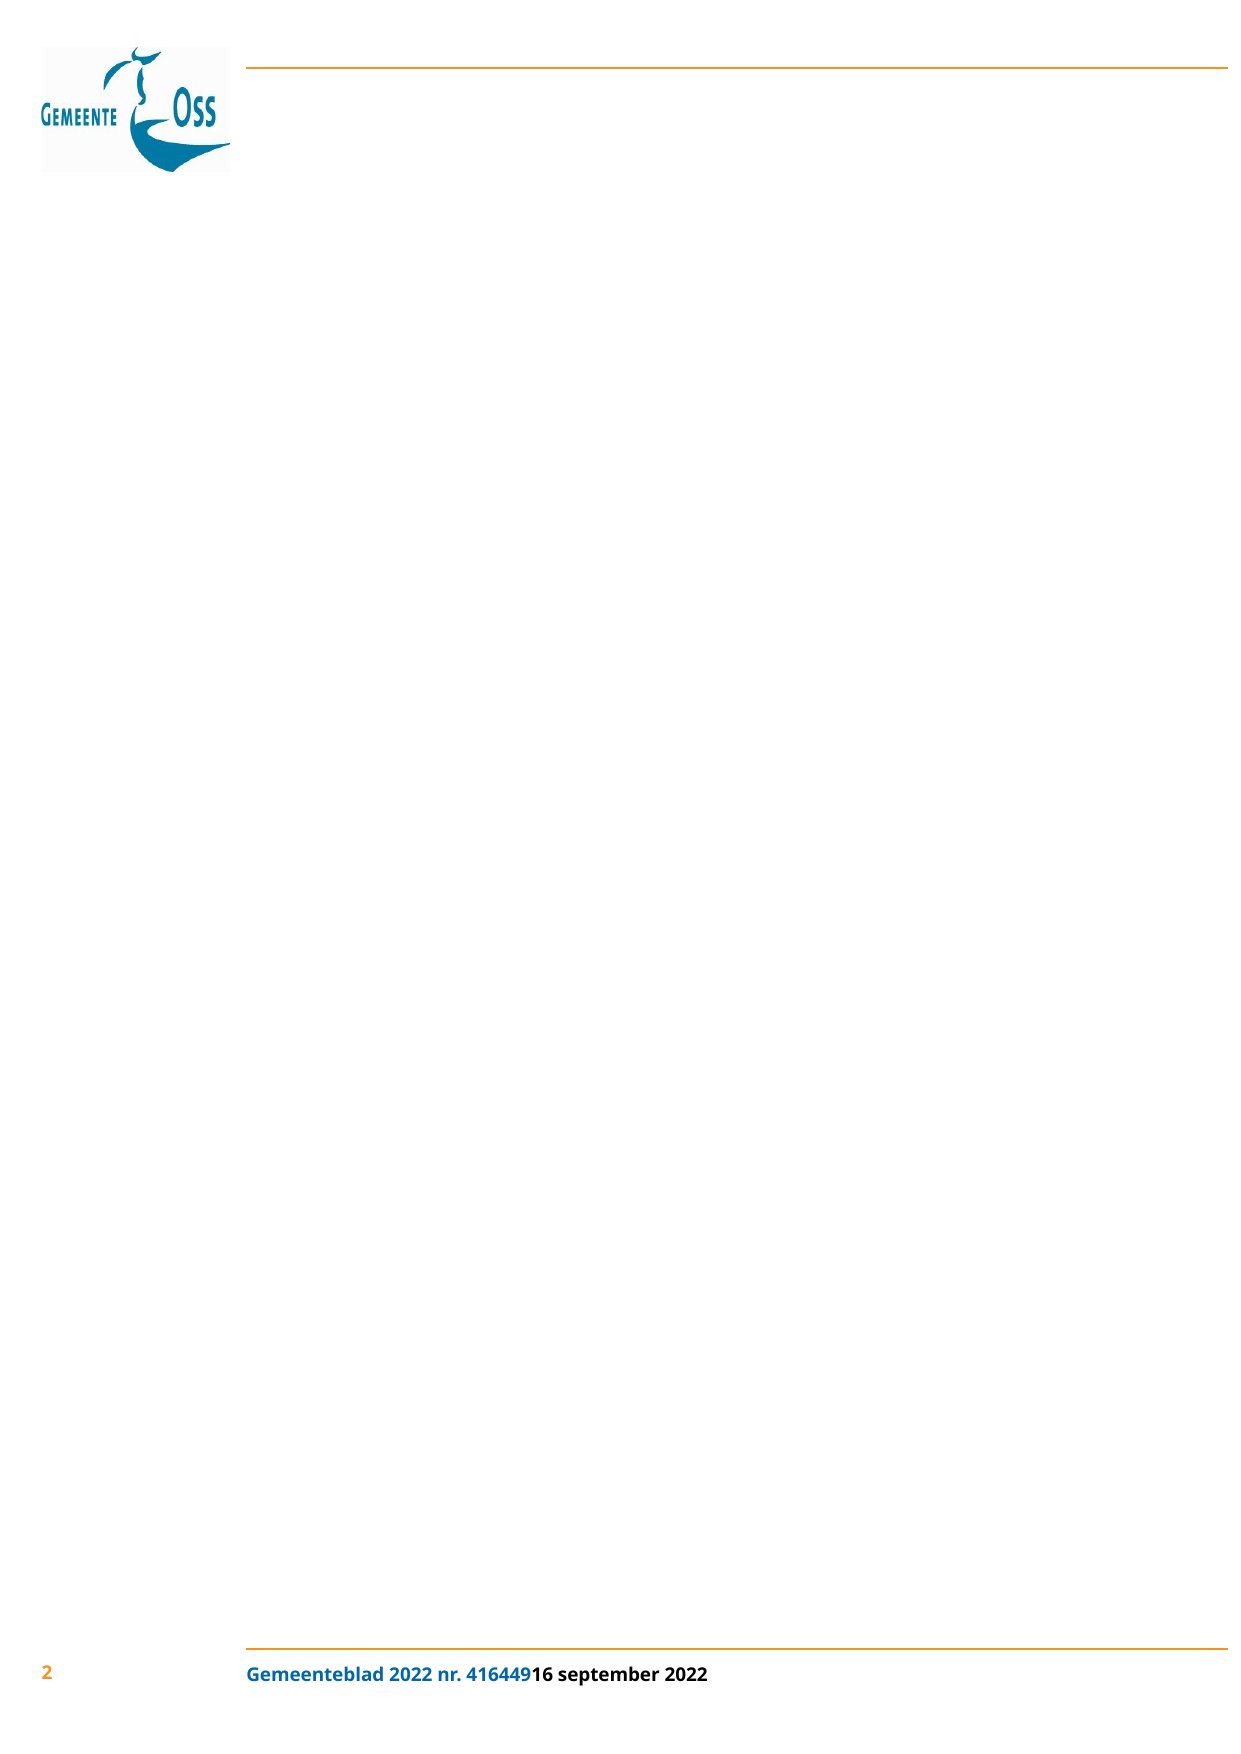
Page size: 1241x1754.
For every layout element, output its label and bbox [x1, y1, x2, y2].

picture [41, 47, 231, 172]
